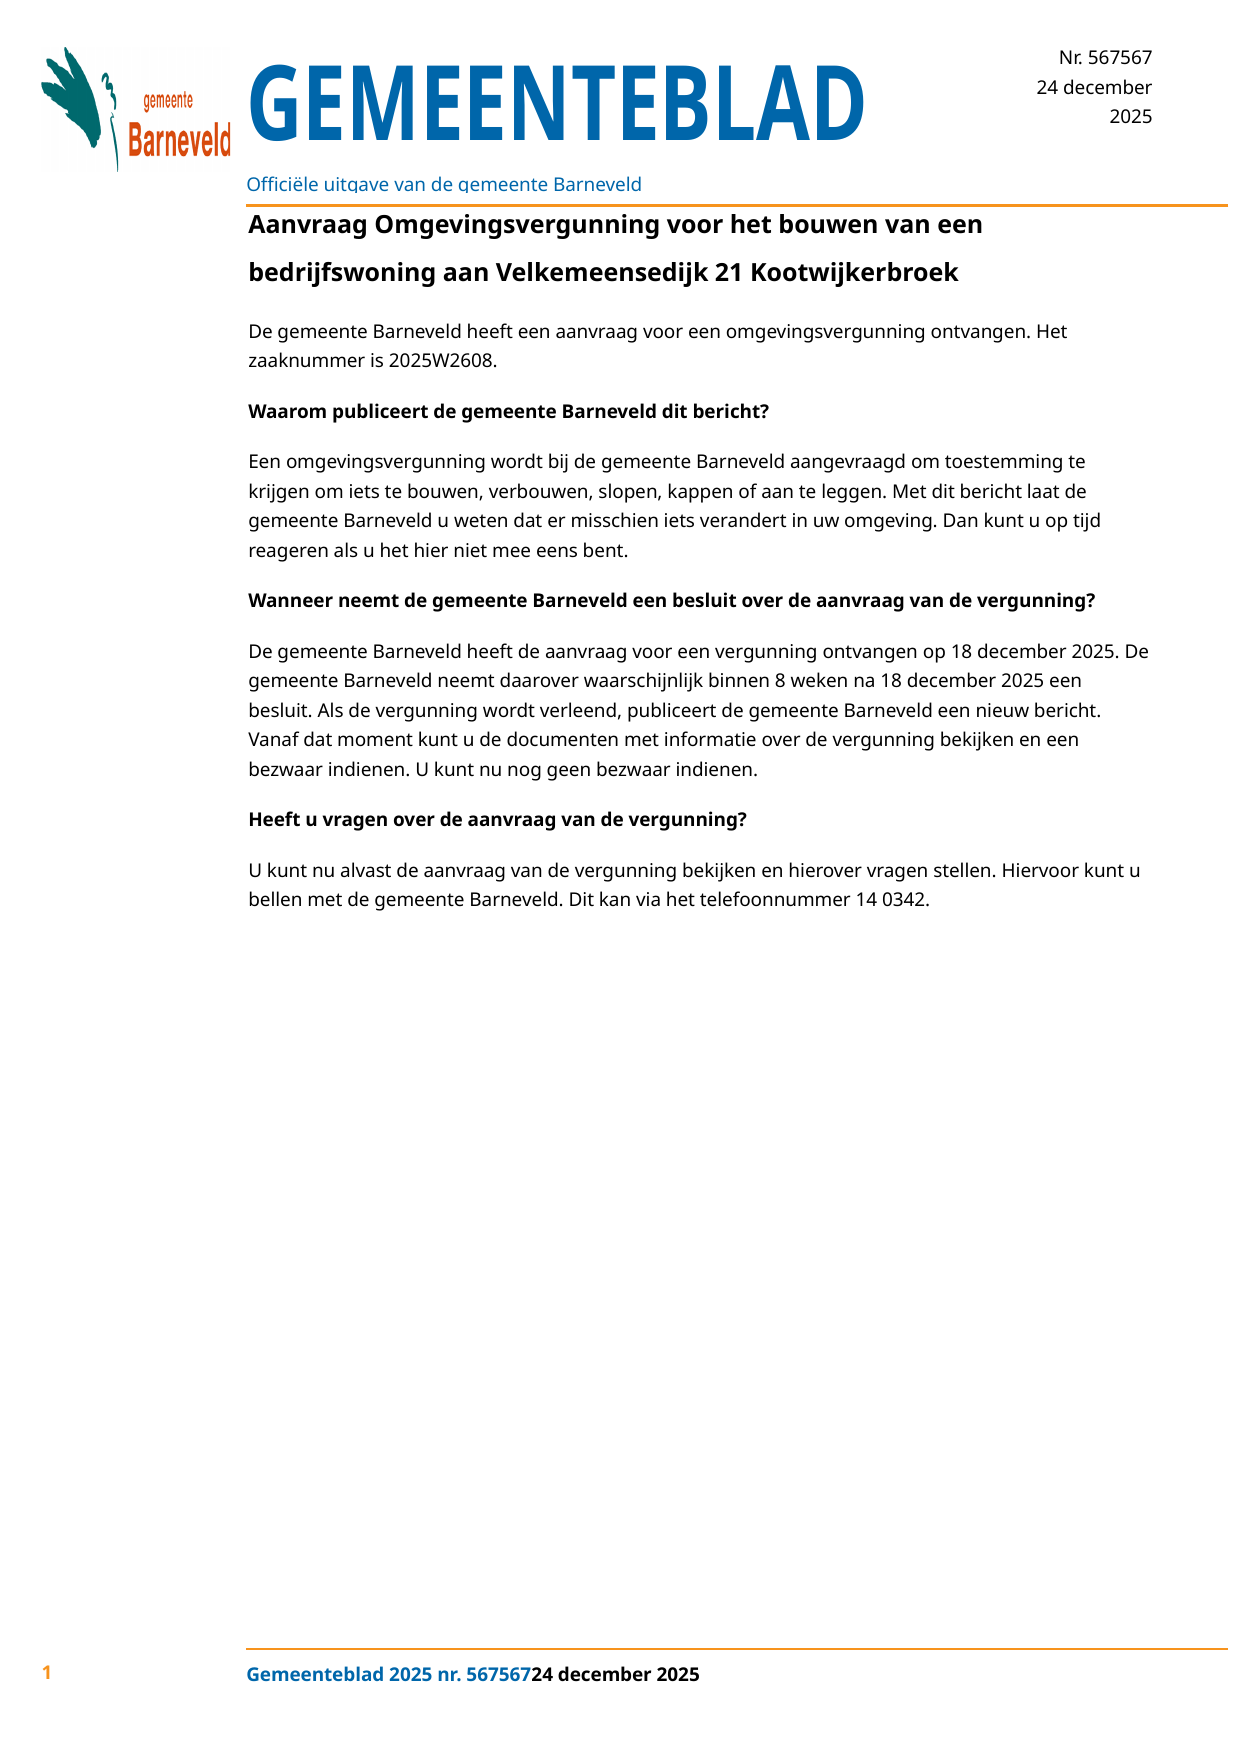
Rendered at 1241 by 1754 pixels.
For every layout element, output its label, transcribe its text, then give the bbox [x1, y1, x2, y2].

text Aanvraag Omgevingsvergunning voor het bouwen van een bedrijfswoning aan Velkemeensedijk 21 Kootwijkerbroek [248, 207, 1152, 288]
text Wanneer neemt de gemeente Barneveld een besluit over de aanvraag van de vergunning? [248, 587, 1152, 613]
text De gemeente Barneveld heeft de aanvraag voor een vergunning ontvangen op 18 december 2025. De gemeente Barneveld neemt daarover waarschijnlijk binnen 8 weken na 18 december 2025 een besluit. Als de vergunning wordt verleend, publiceert de gemeente Barneveld een nieuw bericht. Vanaf dat moment kunt u de documenten met informatie over de vergunning bekijken en een bezwaar indienen. U kunt nu nog geen bezwaar indienen. [248, 638, 1152, 782]
text Heeft u vragen over de aanvraag van de vergunning? [248, 807, 1152, 832]
text U kunt nu alvast de aanvraag van de vergunning bekijken en hierover vragen stellen. Hiervoor kunt u bellen met de gemeente Barneveld. Dit kan via het telefoonnummer 14 0342. [248, 857, 1152, 912]
text De gemeente Barneveld heeft een aanvraag voor een omgevingsvergunning ontvangen. Het zaaknummer is 2025W2608. [248, 318, 1152, 373]
text Een omgevingsvergunning wordt bij de gemeente Barneveld aangevraagd om toestemming te krijgen om iets te bouwen, verbouwen, slopen, kappen of aan te leggen. Met dit bericht laat de gemeente Barneveld u weten dat er misschien iets verandert in uw omgeving. Dan kunt u op tijd reageren als u het hier niet mee eens bent. [248, 448, 1152, 563]
text Waarom publiceert de gemeente Barneveld dit bericht? [248, 398, 1152, 424]
picture [41, 47, 231, 172]
